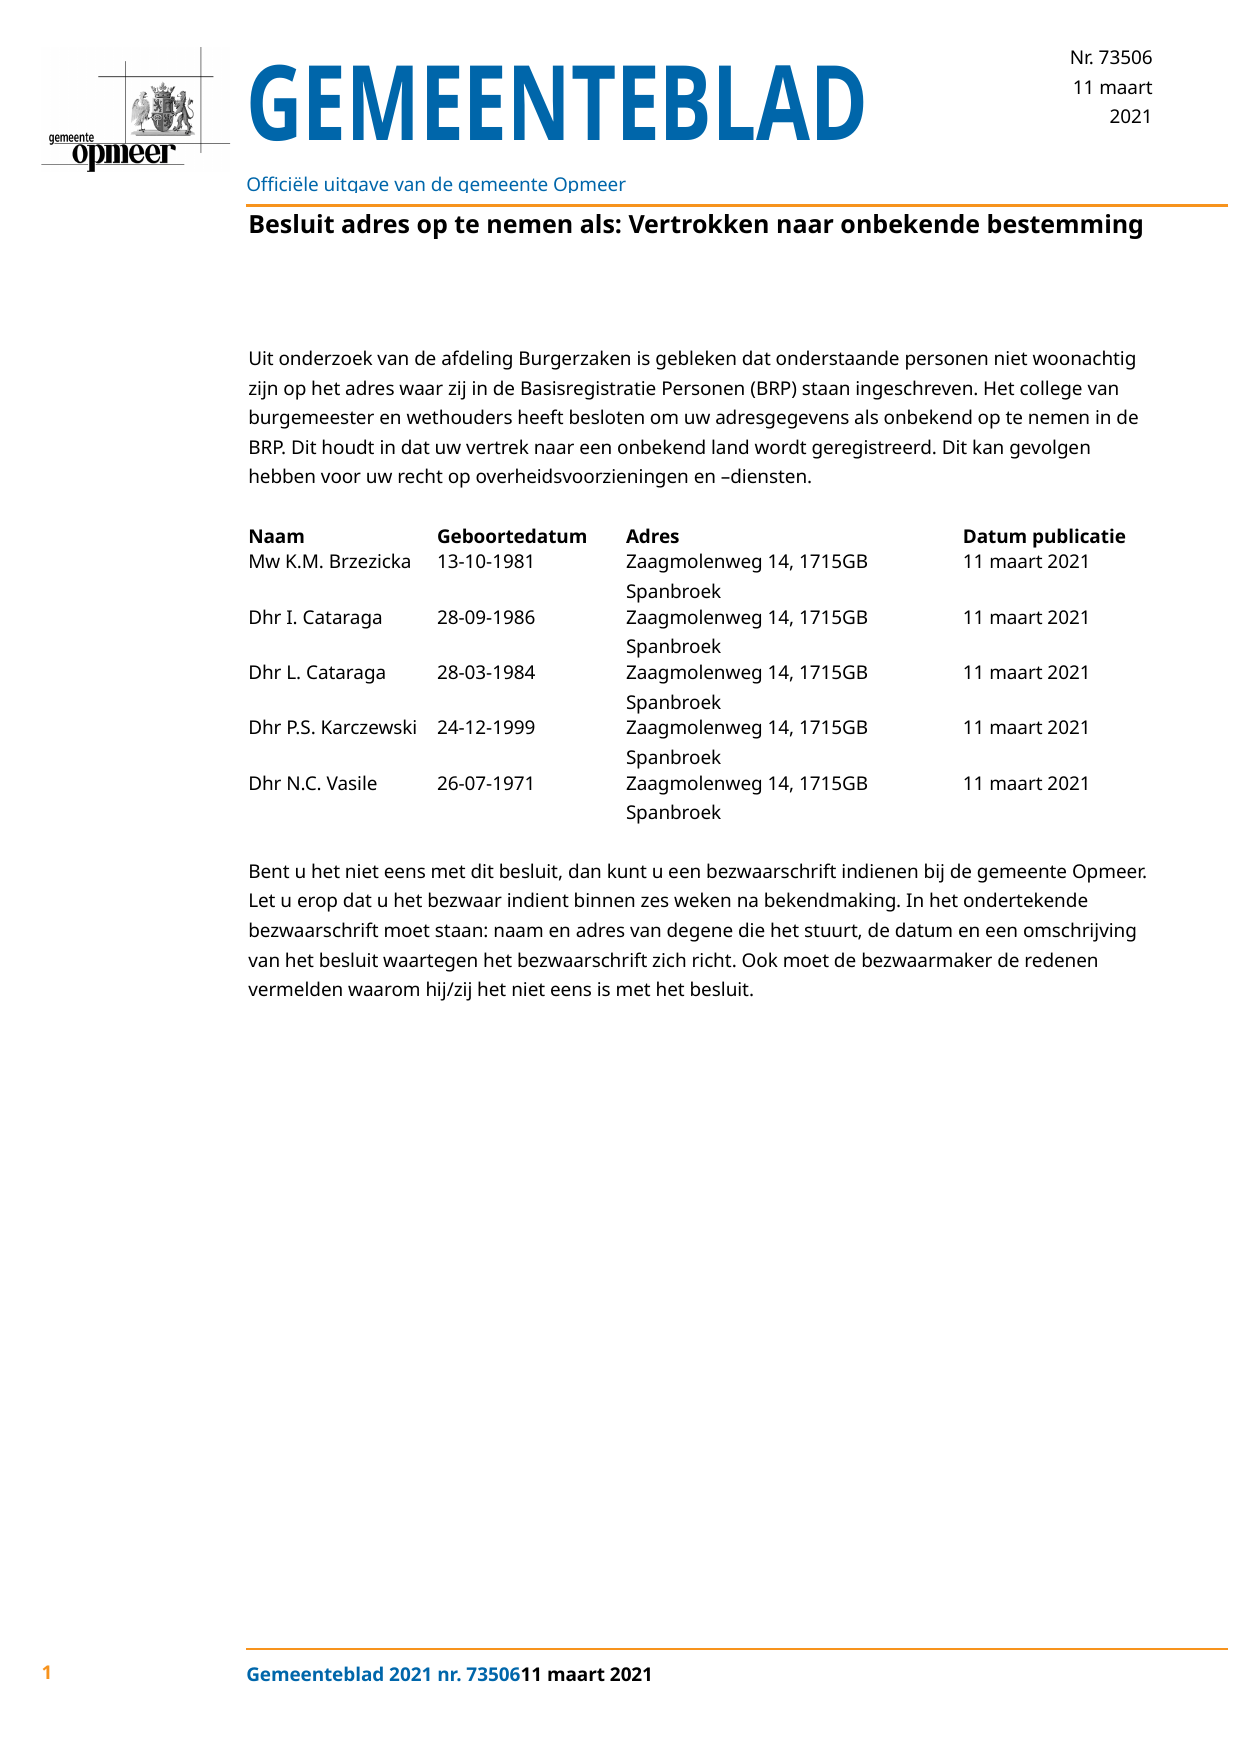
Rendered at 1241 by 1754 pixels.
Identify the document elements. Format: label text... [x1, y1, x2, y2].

text Besluit adres op te nemen als: Vertrokken naar onbekende bestemming [248, 207, 1152, 241]
table_cell 24-12-1999 [437, 715, 626, 770]
text Uit onderzoek van de afdeling Burgerzaken is gebleken dat onderstaande personen niet woonachtig zijn op het adres waar zij in de Basisregistratie Personen (BRP) staan ingeschreven. Het college van burgemeester en wethouders heeft besloten om uw adresgegevens als onbekend op te nemen in de BRP. Dit houdt in dat uw vertrek naar een onbekend land wordt geregistreerd. Dit kan gevolgen hebben voor uw recht op overheidsvoorzieningen en –diensten. [248, 345, 1152, 489]
table_header Adres [626, 523, 963, 549]
table_cell 26-07-1971 [437, 770, 626, 825]
table_header Naam [248, 523, 437, 549]
table_cell Dhr I. Cataraga [248, 604, 437, 659]
table_cell Dhr P.S. Karczewski [248, 715, 437, 770]
table_cell Zaagmolenweg 14, 1715GB Spanbroek [626, 549, 963, 604]
table_cell 28-03-1984 [437, 659, 626, 714]
table_cell 13-10-1981 [437, 549, 626, 604]
table_cell 11 maart 2021 [963, 770, 1152, 825]
table_cell 11 maart 2021 [963, 549, 1152, 604]
table_cell Dhr L. Cataraga [248, 659, 437, 714]
table_cell Dhr N.C. Vasile [248, 770, 437, 825]
table_cell Zaagmolenweg 14, 1715GB Spanbroek [626, 604, 963, 659]
table_cell Mw K.M. Brzezicka [248, 549, 437, 604]
table_cell Zaagmolenweg 14, 1715GB Spanbroek [626, 659, 963, 714]
table_cell Zaagmolenweg 14, 1715GB Spanbroek [626, 770, 963, 825]
table_cell 11 maart 2021 [963, 715, 1152, 770]
picture [41, 47, 231, 172]
text Bent u het niet eens met dit besluit, dan kunt u een bezwaarschrift indienen bij de gemeente Opmeer. Let u erop dat u het bezwaar indient binnen zes weken na bekendmaking. In het ondertekende bezwaarschrift moet staan: naam en adres van degene die het stuurt, de datum en een omschrijving van het besluit waartegen het bezwaarschrift zich richt. Ook moet de bezwaarmaker de redenen vermelden waarom hij/zij het niet eens is met het besluit. [248, 858, 1152, 1002]
table_cell 11 maart 2021 [963, 604, 1152, 659]
table_cell 11 maart 2021 [963, 659, 1152, 714]
table_cell Zaagmolenweg 14, 1715GB Spanbroek [626, 715, 963, 770]
table_header Geboortedatum [437, 523, 626, 549]
table_cell 28-09-1986 [437, 604, 626, 659]
table_header Datum publicatie [963, 523, 1152, 549]
